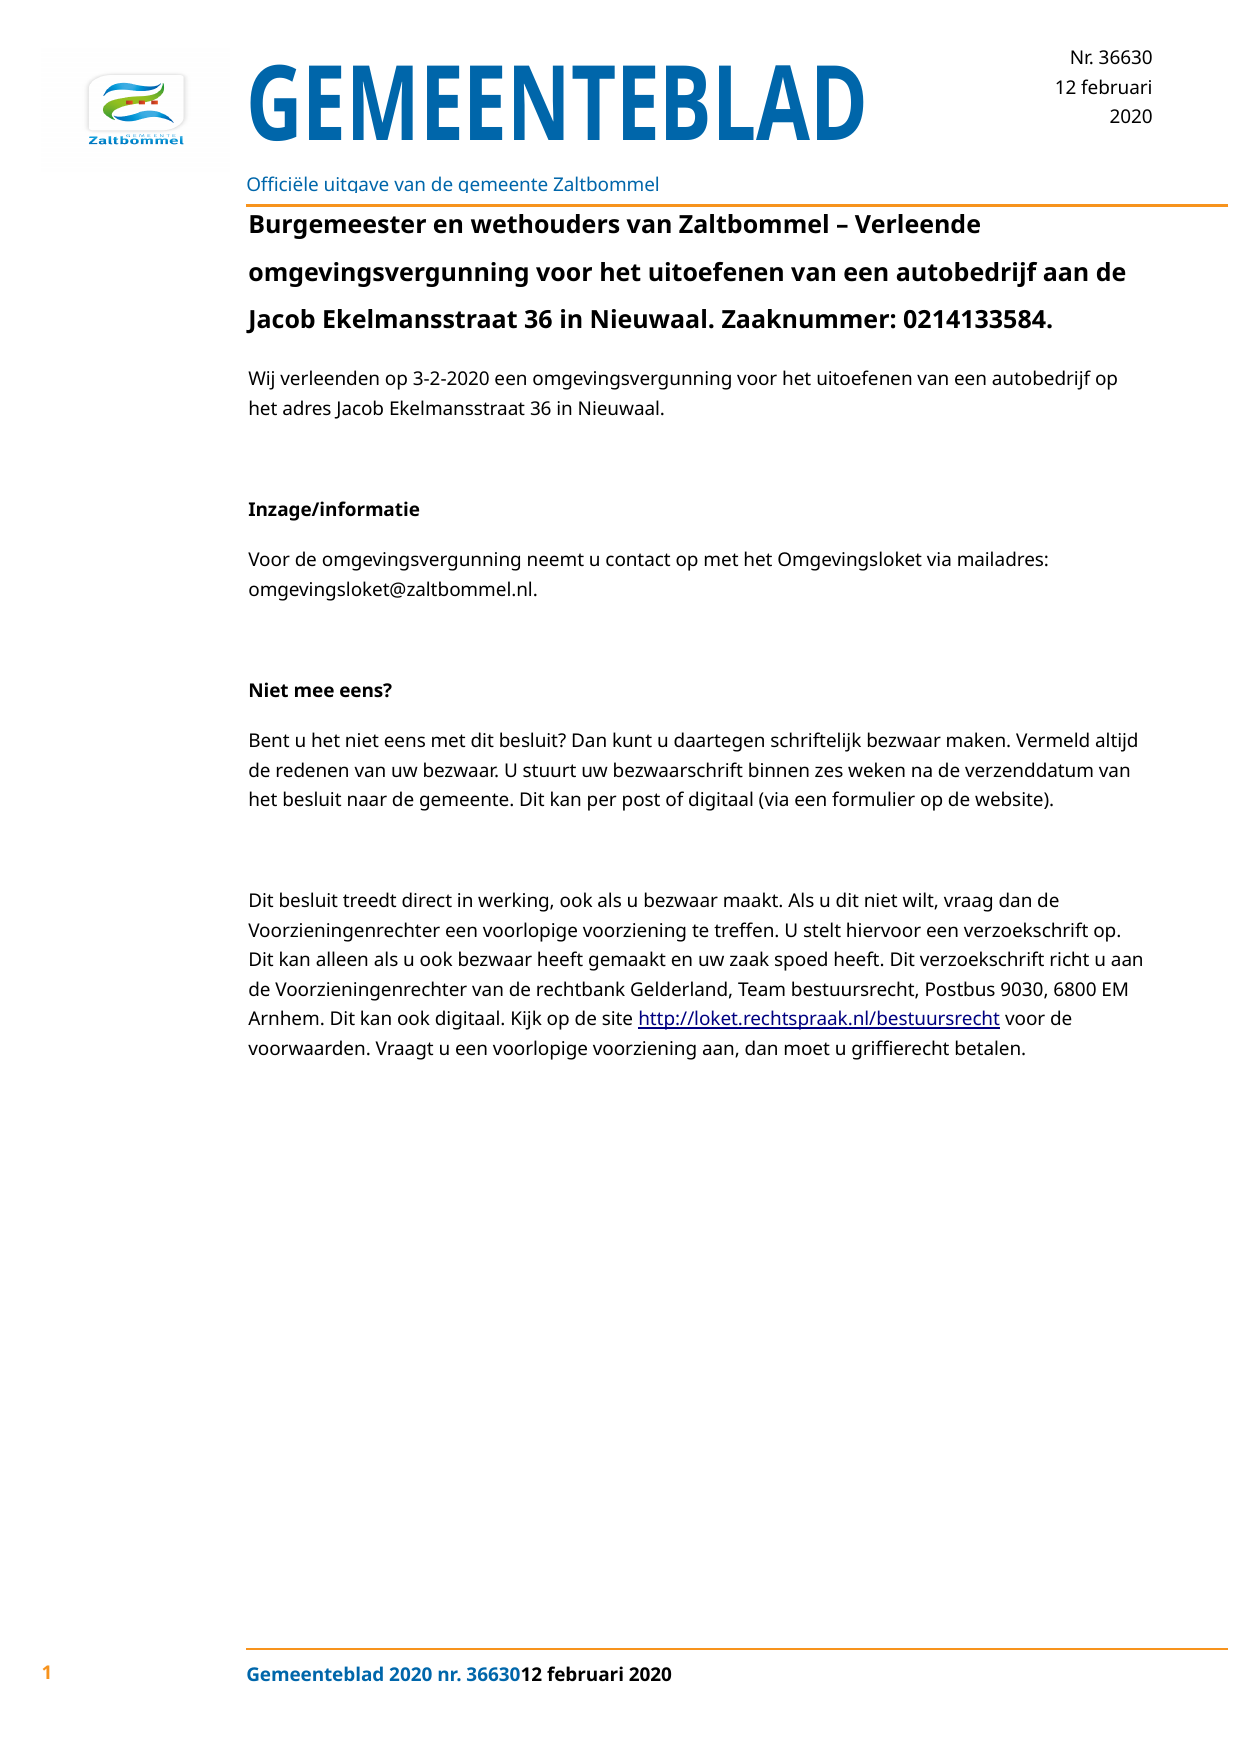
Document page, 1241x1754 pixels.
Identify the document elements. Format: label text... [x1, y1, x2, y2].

text Wij verleenden op 3-2-2020 een omgevingsvergunning voor het uitoefenen van een autobedrijf op het adres Jacob Ekelmansstraat 36 in Nieuwaal. [248, 366, 1152, 421]
text Bent u het niet eens met dit besluit? Dan kunt u daartegen schriftelijk bezwaar maken. Vermeld altijd de redenen van uw bezwaar. U stuurt uw bezwaarschrift binnen zes weken na de verzenddatum van het besluit naar de gemeente. Dit kan per post of digitaal (via een formulier op de website). [248, 727, 1152, 812]
text Voor de omgevingsvergunning neemt u contact op met het Omgevingsloket via mailadres: omgevingsloket@zaltbommel.nl. [248, 546, 1152, 602]
text Inzage/informatie [248, 496, 1152, 522]
text Dit besluit treedt direct in werking, ook als u bezwaar maakt. Als u dit niet wilt, vraag dan de Voorzieningenrechter een voorlopige voorziening te treffen. U stelt hiervoor een verzoekschrift op. Dit kan alleen als u ook bezwaar heeft gemaakt en uw zaak spoed heeft. Dit verzoekschrift richt u aan de Voorzieningenrechter van de rechtbank Gelderland, Team bestuursrecht, Postbus 9030, 6800 EM Arnhem. Dit kan ook digitaal. Kijk op de site http://loket.rechtspraak.nl/bestuursrecht voor de voorwaarden. Vraagt u een voorlopige voorziening aan, dan moet u griffierecht betalen. [248, 887, 1152, 1061]
text Niet mee eens? [248, 677, 1152, 702]
text Burgemeester en wethouders van Zaltbommel – Verleende omgevingsvergunning voor het uitoefenen van een autobedrijf aan de Jacob Ekelmansstraat 36 in Nieuwaal. Zaaknummer: 0214133584. [248, 207, 1152, 336]
picture [41, 47, 231, 172]
